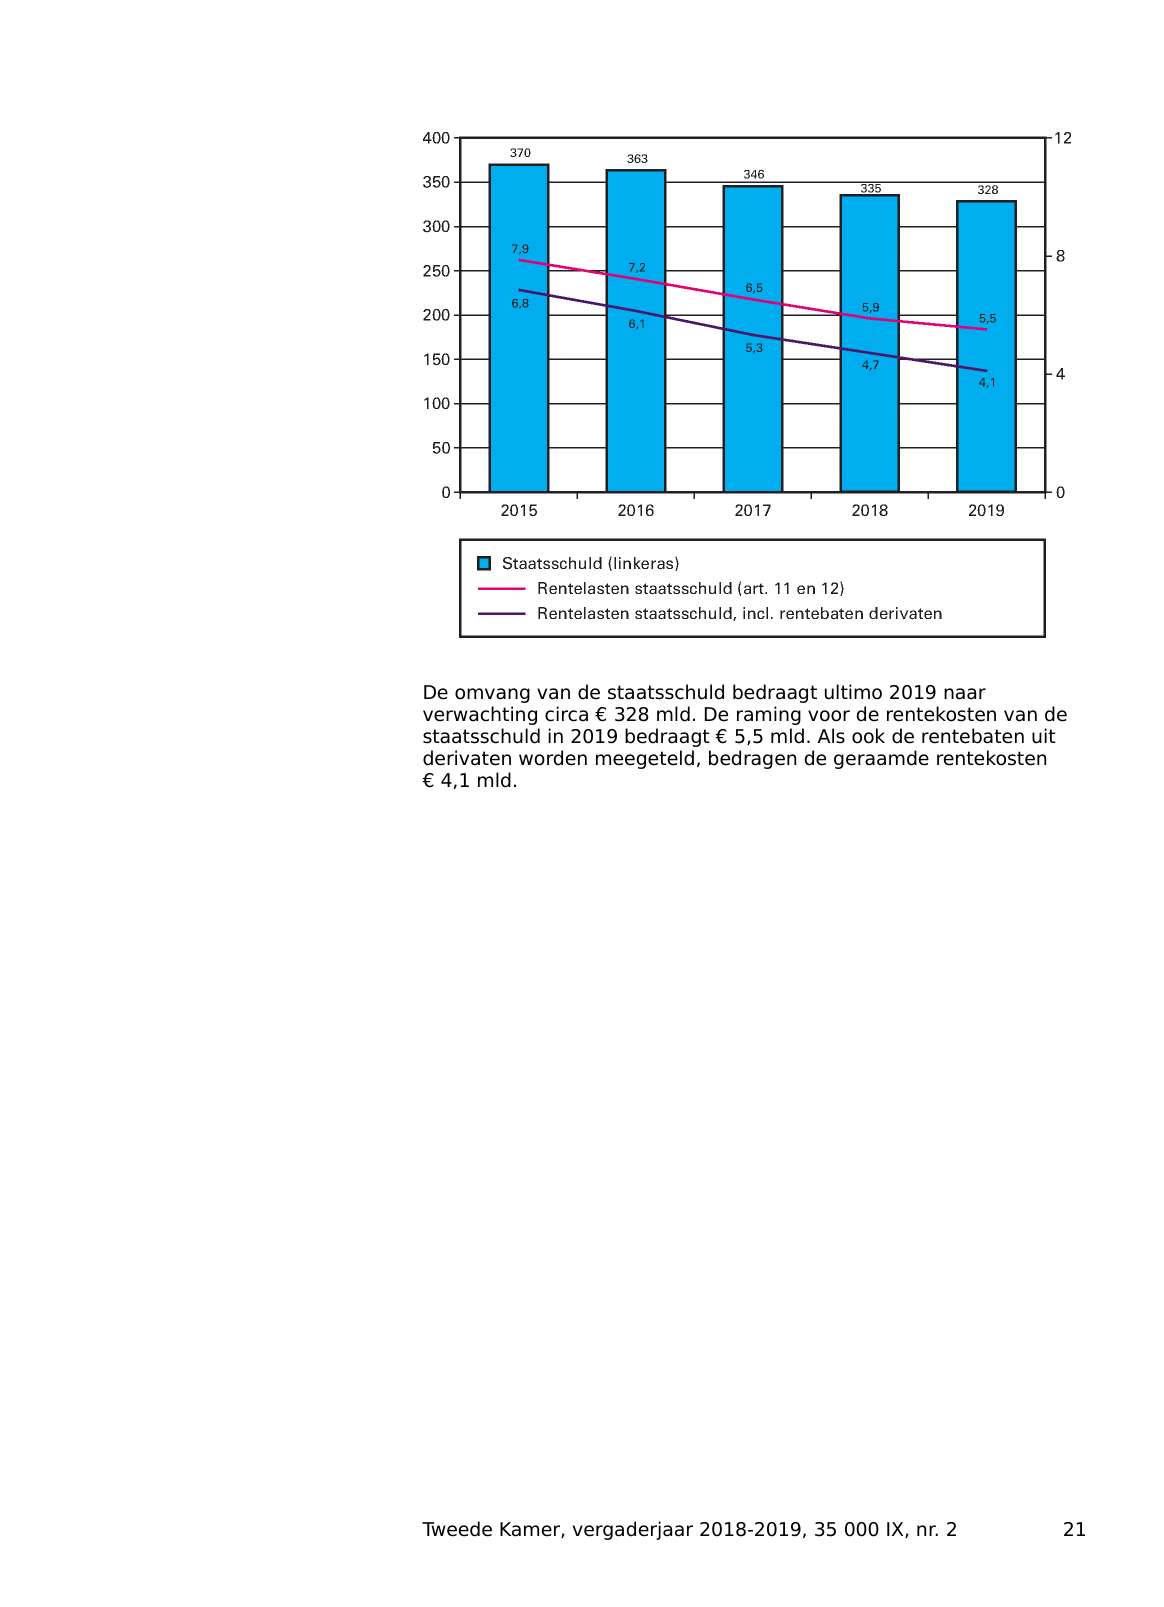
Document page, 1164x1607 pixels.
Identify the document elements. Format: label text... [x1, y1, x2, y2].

picture [422, 130, 1072, 638]
text De omvang van de staatsschuld bedraagt ultimo 2019 naar verwachting circa € 328 mld. De raming voor de rentekosten van de staatsschuld in 2019 bedraagt € 5,5 mld. Als ook de rentebaten uit derivaten worden meegeteld, bedragen de geraamde rentekosten € 4,1 mld. [422, 682, 1087, 792]
